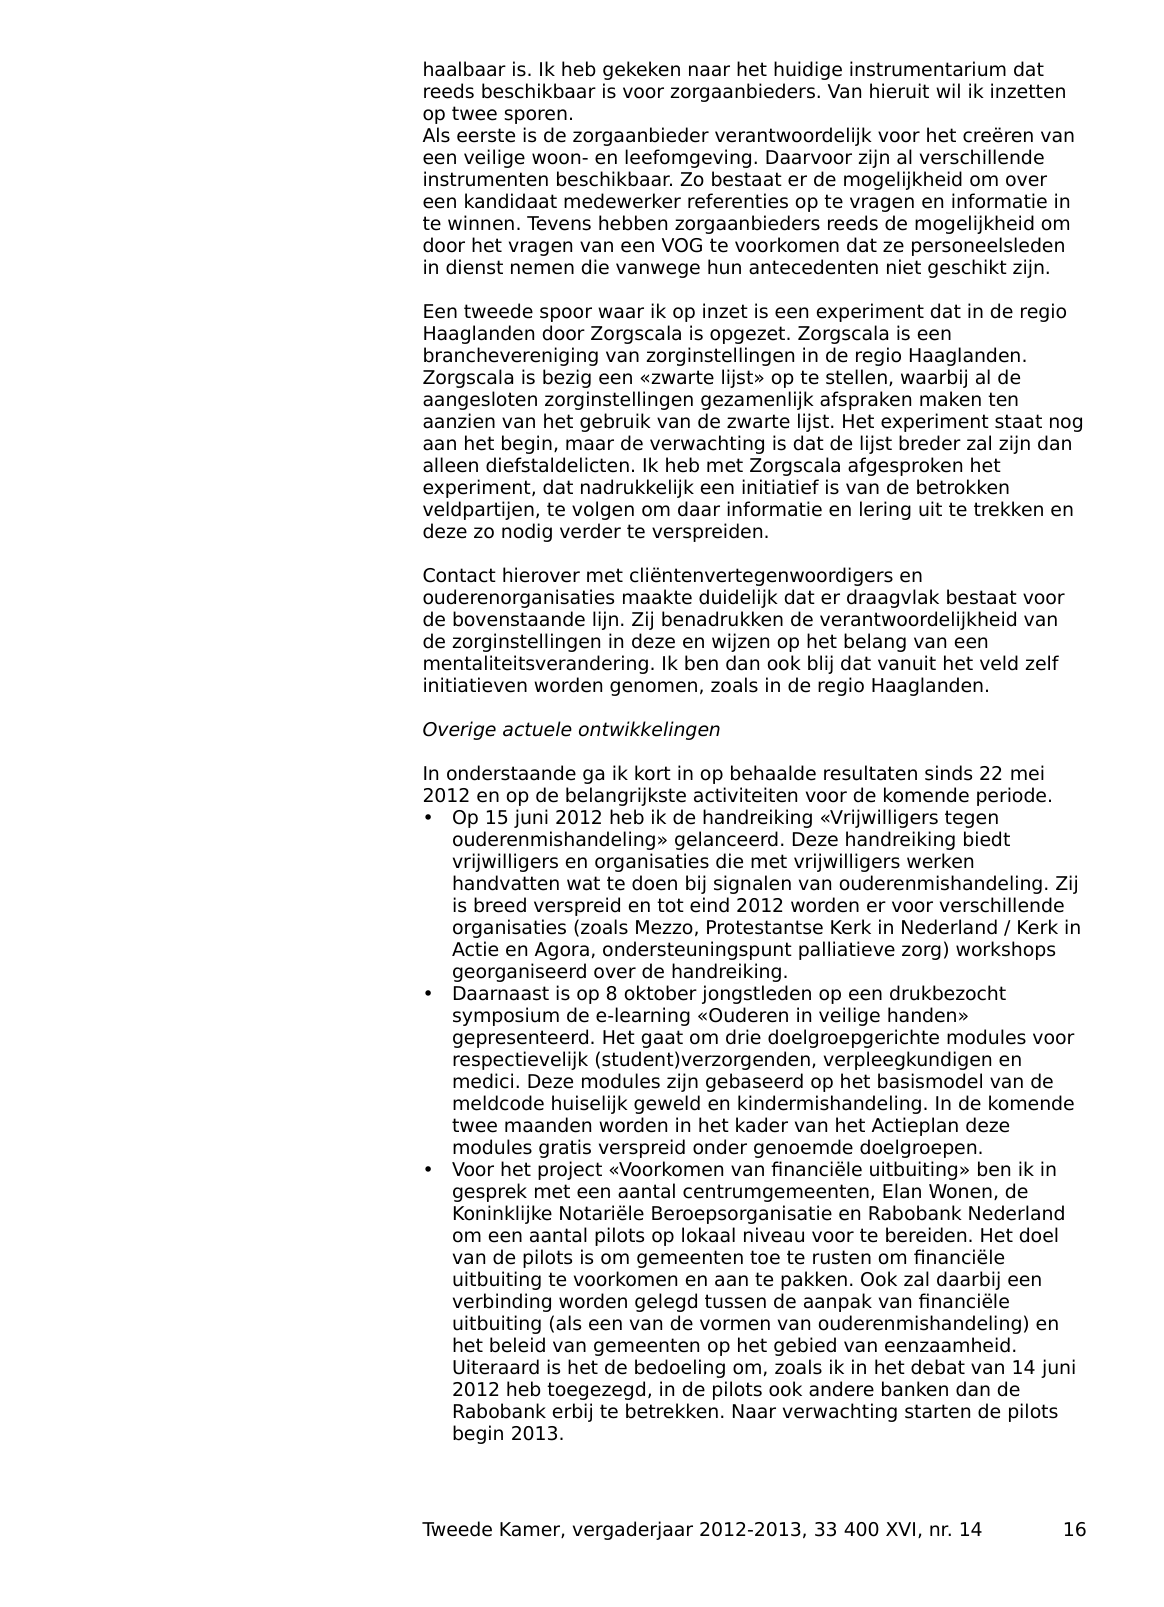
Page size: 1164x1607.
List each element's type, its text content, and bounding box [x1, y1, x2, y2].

text Als eerste is de zorgaanbieder verantwoordelijk voor het creëren van een veilige woon- en leefomgeving. Daarvoor zijn al verschillende instrumenten beschikbaar. Zo bestaat er de mogelijkheid om over een kandidaat medewerker referenties op te vragen en informatie in te winnen. Tevens hebben zorgaanbieders reeds de mogelijkheid om door het vragen van een VOG te voorkomen dat ze personeelsleden in dienst nemen die vanwege hun antecedenten niet geschikt zijn. [422, 125, 1087, 279]
text • Voor het project «Voorkomen van financiële uitbuiting» ben ik in gesprek met een aantal centrumgemeenten, Elan Wonen, de Koninklijke Notariële Beroepsorganisatie en Rabobank Nederland om een aantal pilots op lokaal niveau voor te bereiden. Het doel van de pilots is om gemeenten toe te rusten om financiële uitbuiting te voorkomen en aan te pakken. Ook zal daarbij een verbinding worden gelegd tussen de aanpak van financiële uitbuiting (als een van de vormen van ouderenmishandeling) en het beleid van gemeenten op het gebied van eenzaamheid. Uiteraard is het de bedoeling om, zoals ik in het debat van 14 juni 2012 heb toegezegd, in de pilots ook andere banken dan de Rabobank erbij te betrekken. Naar verwachting starten de pilots begin 2013. [422, 1159, 1087, 1444]
text In onderstaande ga ik kort in op behaalde resultaten sinds 22 mei 2012 en op de belangrijkste activiteiten voor de komende periode. [422, 763, 1087, 807]
text Een tweede spoor waar ik op inzet is een experiment dat in de regio Haaglanden door Zorgscala is opgezet. Zorgscala is een branchevereniging van zorginstellingen in de regio Haaglanden. Zorgscala is bezig een «zwarte lijst» op te stellen, waarbij al de aangesloten zorginstellingen gezamenlijk afspraken maken ten aanzien van het gebruik van de zwarte lijst. Het experiment staat nog aan het begin, maar de verwachting is dat de lijst breder zal zijn dan alleen diefstaldelicten. Ik heb met Zorgscala afgesproken het experiment, dat nadrukkelijk een initiatief is van de betrokken veldpartijen, te volgen om daar informatie en lering uit te trekken en deze zo nodig verder te verspreiden. [422, 301, 1087, 543]
text • Daarnaast is op 8 oktober jongstleden op een drukbezocht symposium de e-learning «Ouderen in veilige handen» gepresenteerd. Het gaat om drie doelgroepgerichte modules voor respectievelijk (student)verzorgenden, verpleegkundigen en medici. Deze modules zijn gebaseerd op het basismodel van de meldcode huiselijk geweld en kindermishandeling. In de komende twee maanden worden in het kader van het Actieplan deze modules gratis verspreid onder genoemde doelgroepen. [422, 983, 1087, 1159]
subtitle Overige actuele ontwikkelingen [422, 719, 1087, 741]
text Contact hierover met cliëntenvertegenwoordigers en ouderenorganisaties maakte duidelijk dat er draagvlak bestaat voor de bovenstaande lijn. Zij benadrukken de verantwoordelijkheid van de zorginstellingen in deze en wijzen op het belang van een mentaliteitsverandering. Ik ben dan ook blij dat vanuit het veld zelf initiatieven worden genomen, zoals in de regio Haaglanden. [422, 565, 1087, 697]
text • Op 15 juni 2012 heb ik de handreiking «Vrijwilligers tegen ouderenmishandeling» gelanceerd. Deze handreiking biedt vrijwilligers en organisaties die met vrijwilligers werken handvatten wat te doen bij signalen van ouderenmishandeling. Zij is breed verspreid en tot eind 2012 worden er voor verschillende organisaties (zoals Mezzo, Protestantse Kerk in Nederland / Kerk in Actie en Agora, ondersteuningspunt palliatieve zorg) workshops georganiseerd over de handreiking. [422, 807, 1087, 983]
text haalbaar is. Ik heb gekeken naar het huidige instrumentarium dat reeds beschikbaar is voor zorgaanbieders. Van hieruit wil ik inzetten op twee sporen. [422, 59, 1087, 125]
